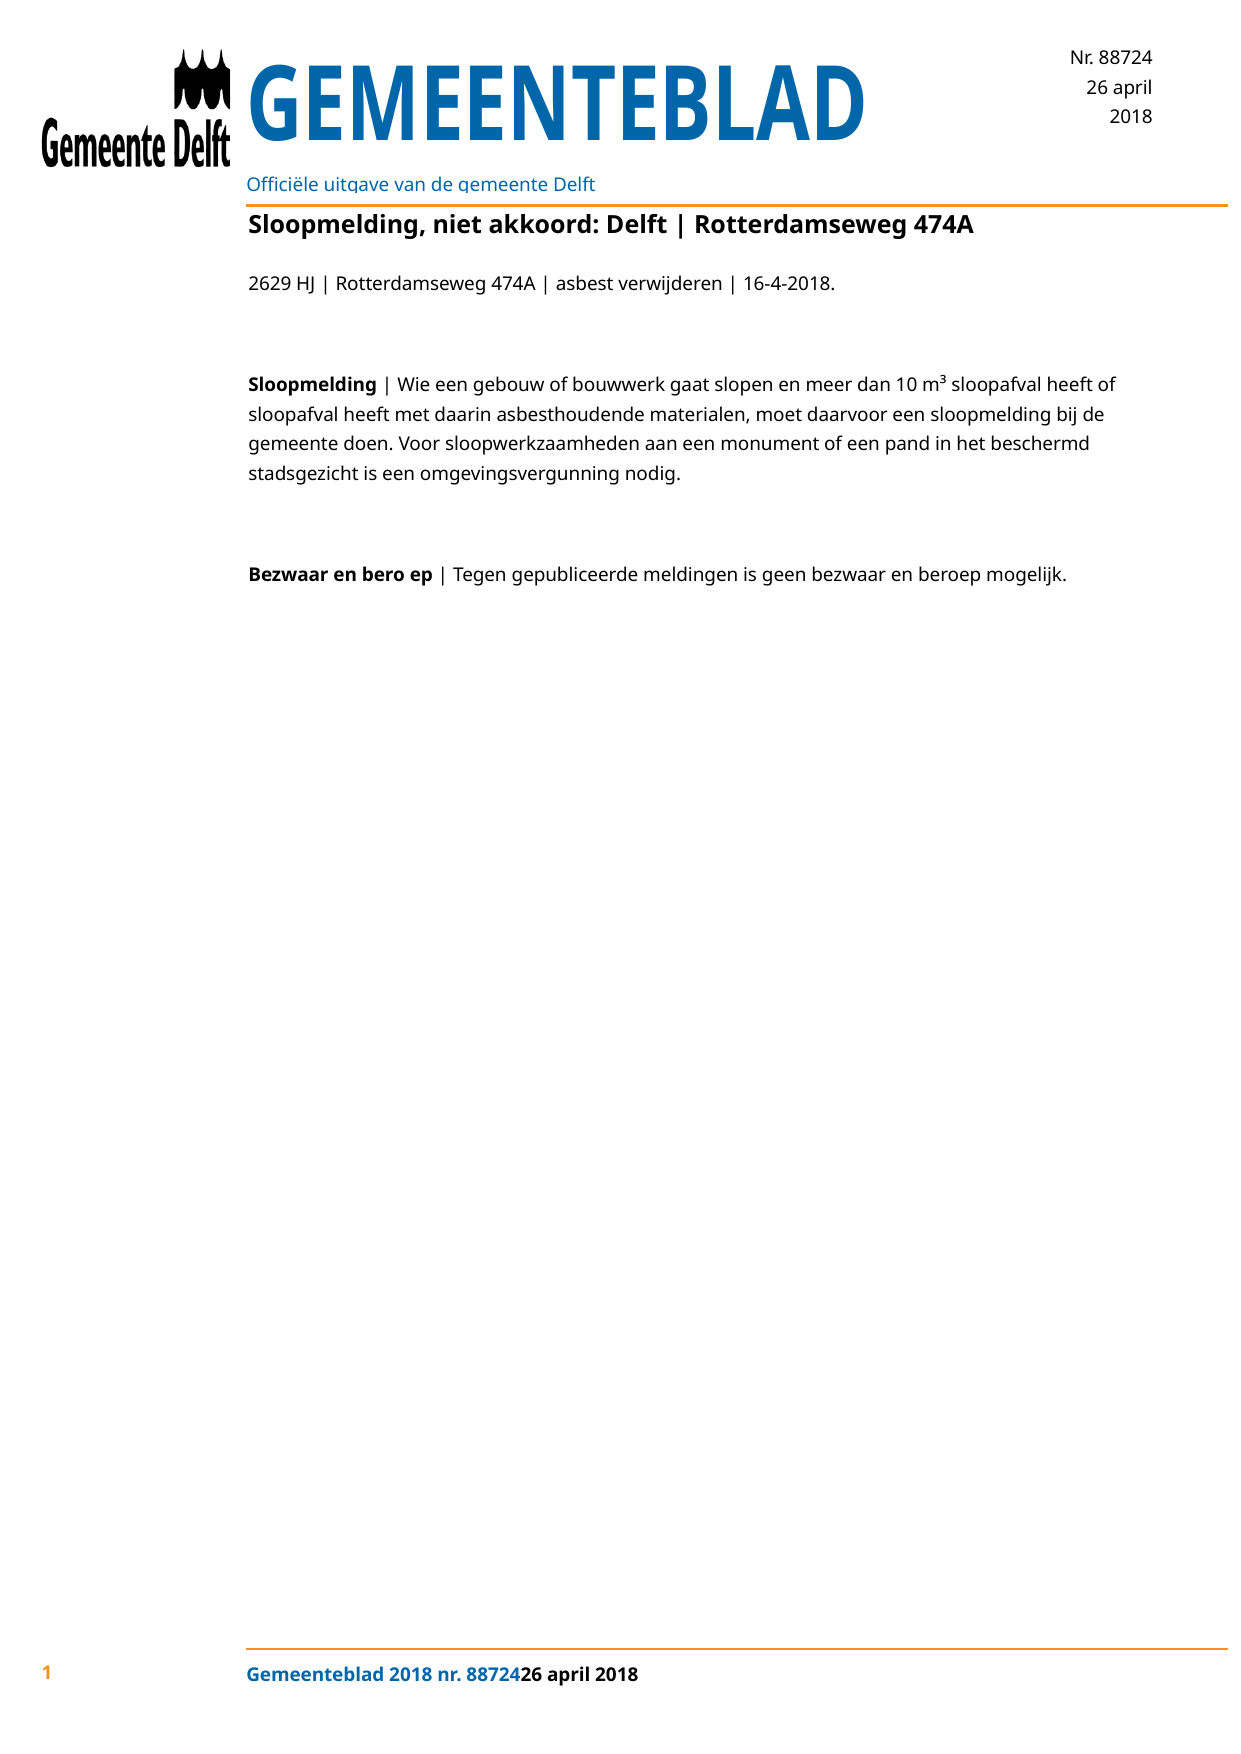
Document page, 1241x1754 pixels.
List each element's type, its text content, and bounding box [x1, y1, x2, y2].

text 2629 HJ | Rotterdamseweg 474A | asbest verwijderen | 16-4-2018. [248, 270, 1152, 296]
text Sloopmelding, niet akkoord: Delft | Rotterdamseweg 474A [248, 207, 1152, 241]
text Sloopmelding | Wie een gebouw of bouwwerk gaat slopen en meer dan 10 m³ sloopafval heeft of sloopafval heeft met daarin asbesthoudende materialen, moet daarvoor een sloopmelding bij de gemeente doen. Voor sloopwerkzaamheden aan een monument of een pand in het beschermd stadsgezicht is een omgevingsvergunning nodig. [248, 371, 1152, 486]
text Bezwaar en bero ep | Tegen gepubliceerde meldingen is geen bezwaar en beroep mogelijk. [248, 561, 1152, 586]
picture [41, 47, 231, 172]
